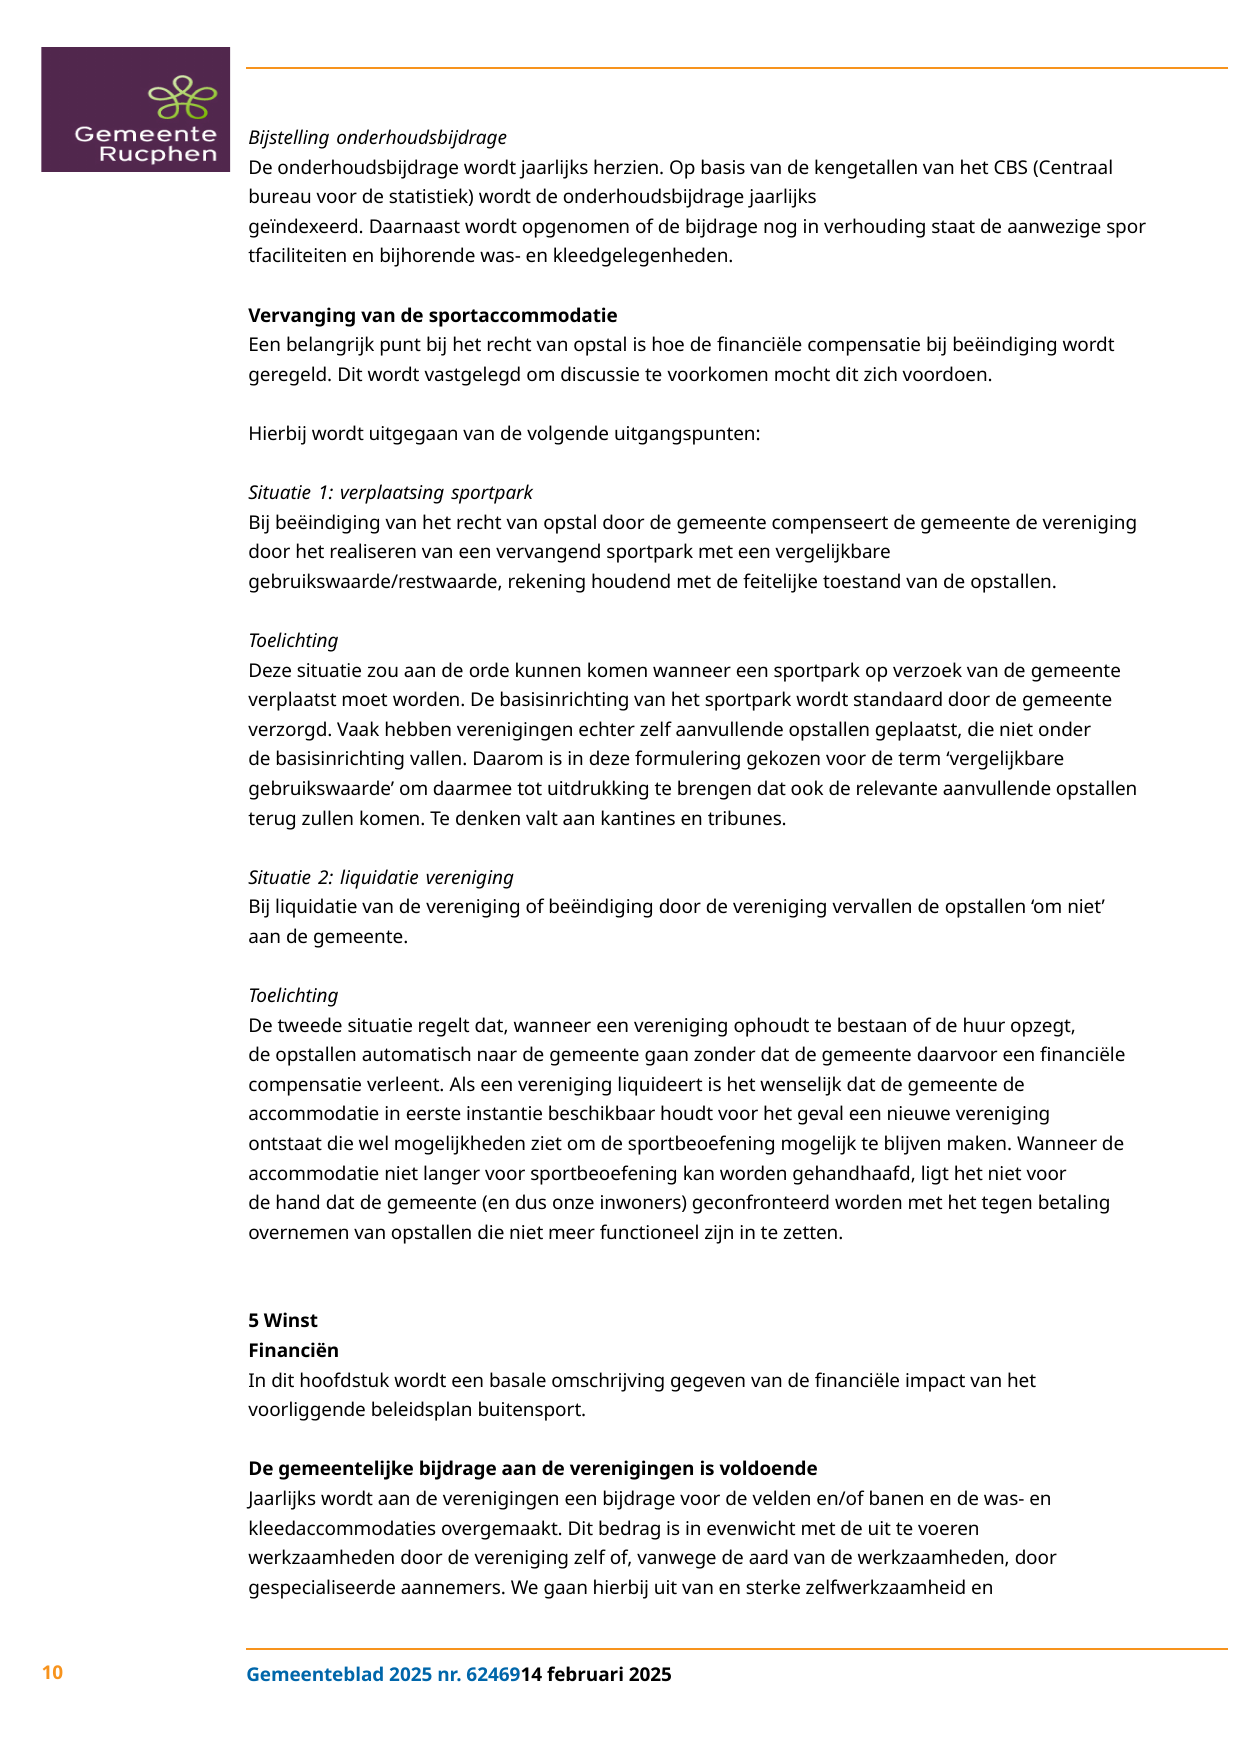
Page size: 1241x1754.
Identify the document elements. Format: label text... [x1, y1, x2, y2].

text de opstallen automatisch naar de gemeente gaan zonder dat de gemeente daarvoor een financiële compensatie verleent. Als een vereniging liquideert is het wenselijk dat de gemeente de accommodatie in eerste instantie beschikbaar houdt voor het geval een nieuwe vereniging [248, 1041, 1152, 1126]
text Financiën [248, 1337, 1152, 1363]
text Bijstelling onderhoudsbijdrage [248, 124, 1152, 150]
text In dit hoofdstuk wordt een basale omschrijving gegeven van de financiële impact van het [248, 1367, 1152, 1393]
text Jaarlijks wordt aan de verenigingen een bijdrage voor de velden en/of banen en de was- en kleedaccommodaties overgemaakt. Dit bedrag is in evenwicht met de uit te voeren [248, 1485, 1152, 1541]
text Toelichting [248, 627, 1152, 653]
text Bij liquidatie van de vereniging of beëindiging door de vereniging vervallen de opstallen ‘om niet’ [248, 893, 1152, 919]
text Deze situatie zou aan de orde kunnen komen wanneer een sportpark op verzoek van de gemeente verplaatst moet worden. De basisinrichting van het sportpark wordt standaard door de gemeente verzorgd. Vaak hebben verenigingen echter zelf aanvullende opstallen geplaatst, die niet onder [248, 657, 1152, 742]
text 5 Winst [248, 1308, 1152, 1333]
text voorliggende beleidsplan buitensport. [248, 1396, 1152, 1422]
text Situatie 1: verplaatsing sportpark [248, 479, 1152, 505]
text Situatie 2: liquidatie vereniging [248, 864, 1152, 890]
text De tweede situatie regelt dat, wanneer een vereniging ophoudt te bestaan of de huur opzegt, [248, 1012, 1152, 1038]
text geregeld. Dit wordt vastgelegd om discussie te voorkomen mocht dit zich voordoen. [248, 361, 1152, 387]
text Bij beëindiging van het recht van opstal door de gemeente compenseert de gemeente de vereniging door het realiseren van een vervangend sportpark met een vergelijkbare gebruikswaarde/restwaarde, rekening houdend met de feitelijke toestand van de opstallen. [248, 509, 1152, 594]
picture [41, 47, 231, 172]
text werkzaamheden door de vereniging zelf of, vanwege de aard van de werkzaamheden, door gespecialiseerde aannemers. We gaan hierbij uit van en sterke zelfwerkzaamheid en [248, 1544, 1152, 1600]
text de basisinrichting vallen. Daarom is in deze formulering gekozen voor de term ‘vergelijkbare gebruikswaarde’ om daarmee tot uitdrukking te brengen dat ook de relevante aanvullende opstallen terug zullen komen. Te denken valt aan kantines en tribunes. [248, 746, 1152, 831]
text aan de gemeente. [248, 923, 1152, 949]
text ontstaat die wel mogelijkheden ziet om de sportbeoefening mogelijk te blijven maken. Wanneer de accommodatie niet langer voor sportbeoefening kan worden gehandhaafd, ligt het niet voor de hand dat de gemeente (en dus onze inwoners) geconfronteerd worden met het tegen betaling overnemen van opstallen die niet meer functioneel zijn in te zetten. [248, 1130, 1152, 1245]
text Vervanging van de sportaccommodatie [248, 302, 1152, 328]
text Een belangrijk punt bij het recht van opstal is hoe de financiële compensatie bij beëindiging wordt [248, 331, 1152, 357]
text Hierbij wordt uitgegaan van de volgende uitgangspunten: [248, 420, 1152, 446]
text De onderhoudsbijdrage wordt jaarlijks herzien. Op basis van de kengetallen van het CBS (Centraal bureau voor de statistiek) wordt de onderhoudsbijdrage jaarlijks geïndexeerd. Daarnaast wordt opgenomen of de bijdrage nog in verhouding staat de aanwezige sportfaciliteiten en bijhorende was- en kleedgelegenheden. [248, 154, 1152, 268]
text Toelichting [248, 982, 1152, 1008]
text De gemeentelijke bijdrage aan de verenigingen is voldoende [248, 1456, 1152, 1481]
